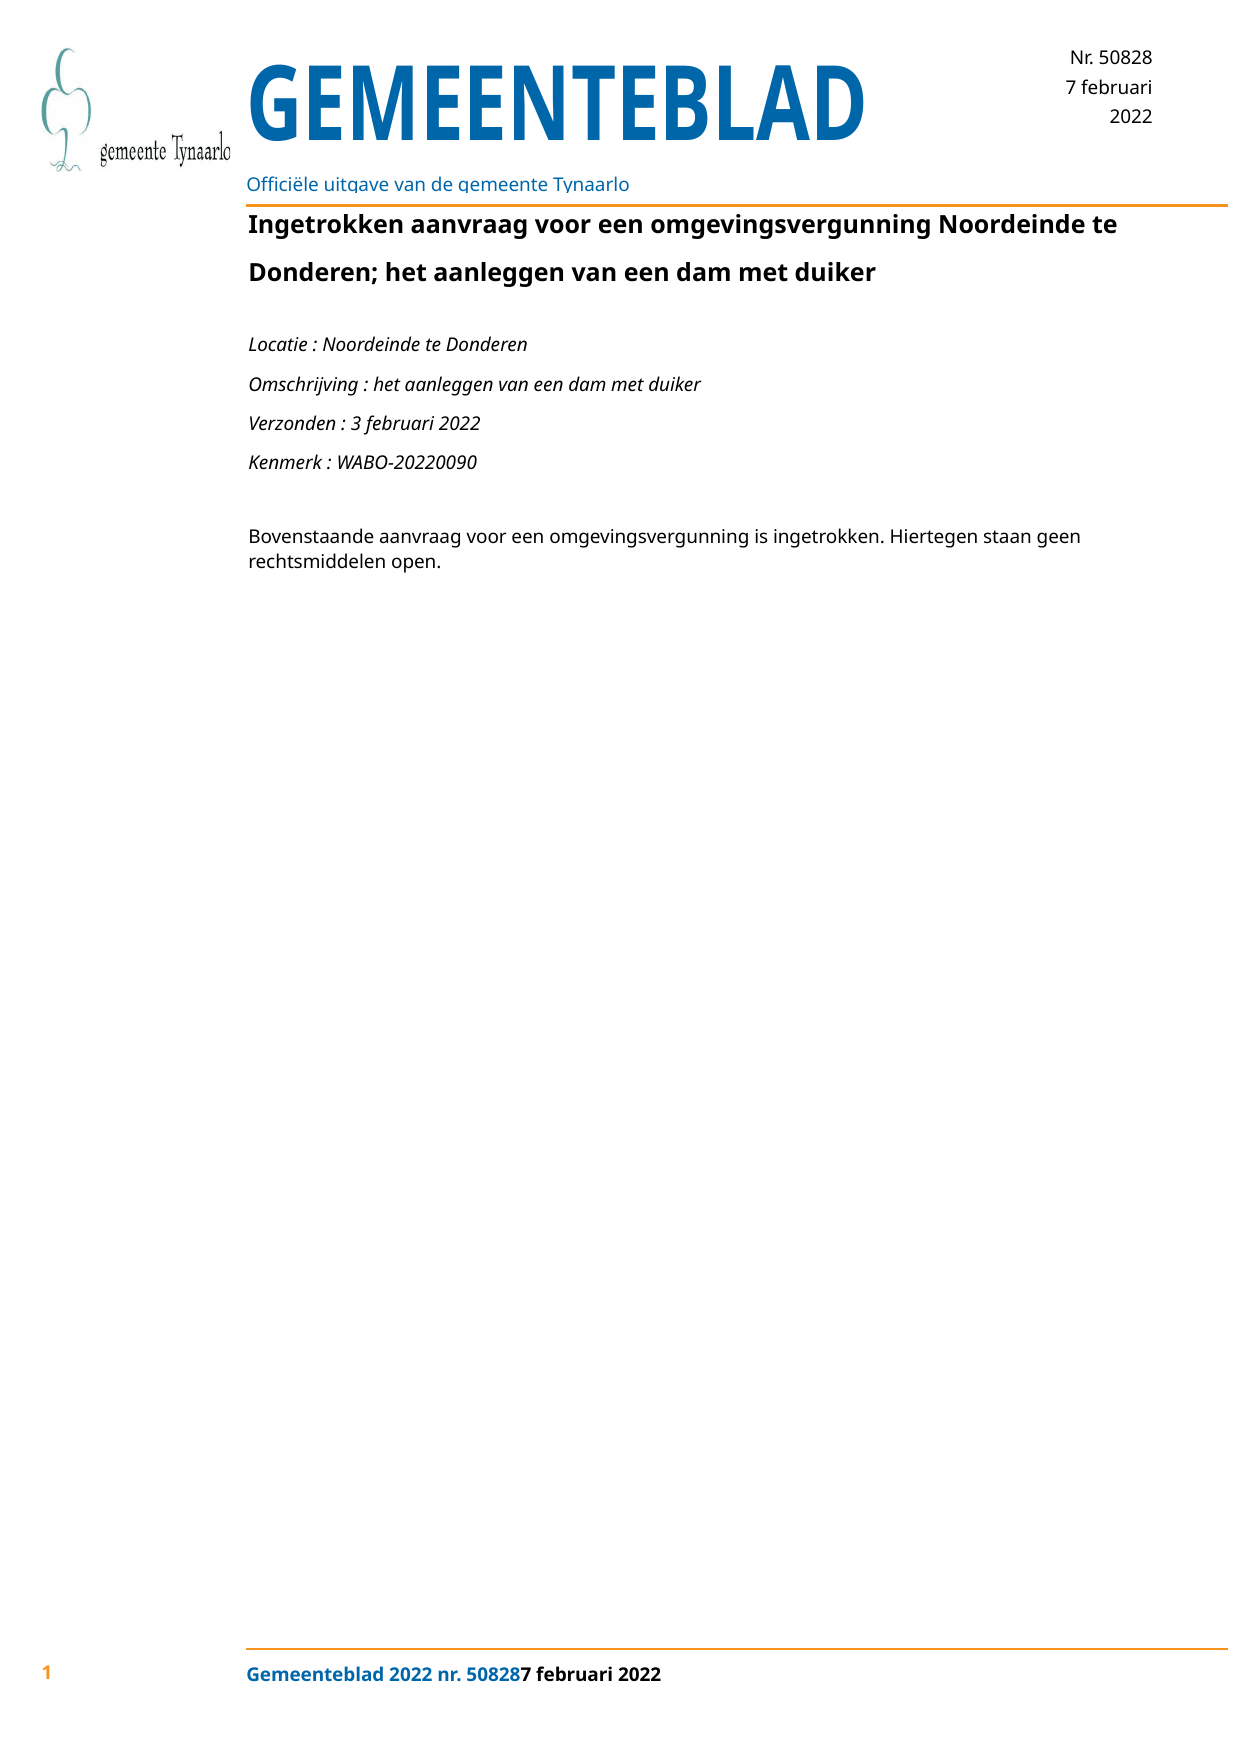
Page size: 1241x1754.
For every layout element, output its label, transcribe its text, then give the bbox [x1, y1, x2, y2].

text Ingetrokken aanvraag voor een omgevingsvergunning Noordeinde te Donderen; het aanleggen van een dam met duiker [248, 207, 1152, 288]
text Bovenstaande aanvraag voor een omgevingsvergunning is ingetrokken. Hiertegen staan geen rechtsmiddelen open. [248, 523, 1152, 574]
text Locatie : Noordeinde te Donderen [248, 331, 1152, 357]
picture [41, 47, 231, 172]
text Kenmerk : WABO-20220090 [248, 449, 1152, 475]
text Verzonden : 3 februari 2022 [248, 410, 1152, 436]
text Omschrijving : het aanleggen van een dam met duiker [248, 371, 1152, 396]
